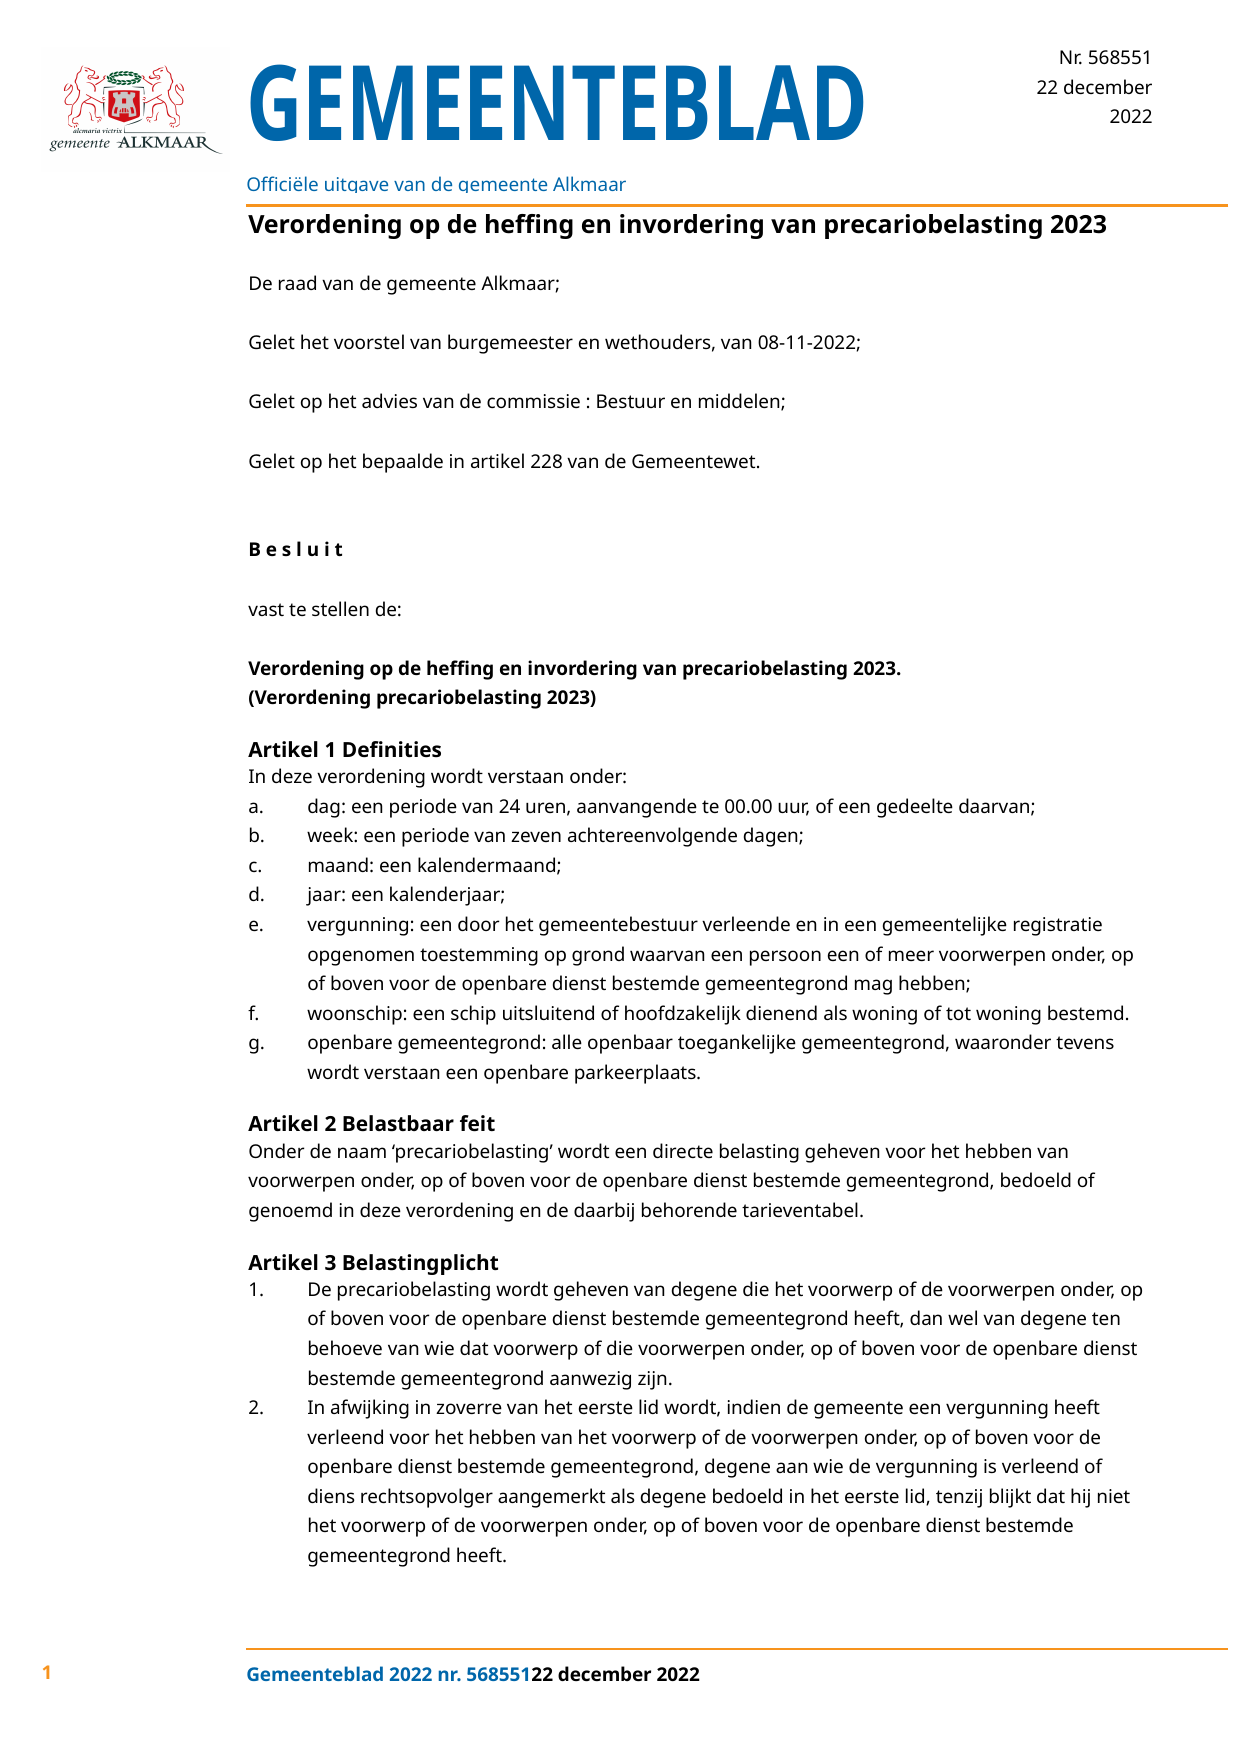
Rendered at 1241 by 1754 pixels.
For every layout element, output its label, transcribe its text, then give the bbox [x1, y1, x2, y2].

picture [41, 47, 231, 172]
list jaar: een kalenderjaar; [248, 882, 1152, 907]
text Artikel 2 Belastbaar feit [248, 1109, 1152, 1138]
text De raad van de gemeente Alkmaar; [248, 270, 1152, 296]
text Onder de naam ‘precariobelasting’ wordt een directe belasting geheven voor het hebben van voorwerpen onder, op of boven voor de openbare dienst bestemde gemeentegrond, bedoeld of genoemd in deze verordening en de daarbij behorende tarieventabel. [248, 1138, 1152, 1223]
list openbare gemeentegrond: alle openbaar toegankelijke gemeentegrond, waaronder tevens wordt verstaan een openbare parkeerplaats. [248, 1029, 1152, 1085]
text Gelet op het advies van de commissie : Bestuur en middelen; [248, 389, 1152, 414]
text In deze verordening wordt verstaan onder: [248, 763, 1152, 789]
text Artikel 1 Definities [248, 735, 1152, 763]
text Verordening op de heffing en invordering van precariobelasting 2023. [248, 655, 1152, 681]
text Artikel 3 Belastingplicht [248, 1248, 1152, 1276]
list woonschip: een schip uitsluitend of hoofdzakelijk dienend als woning of tot woning bestemd. [248, 1000, 1152, 1026]
text Gelet op het bepaalde in artikel 228 van de Gemeentewet. [248, 448, 1152, 473]
list vergunning: een door het gemeentebestuur verleende en in een gemeentelijke registratie opgenomen toestemming op grond waarvan een persoon een of meer voorwerpen onder, op of boven voor de openbare dienst bestemde gemeentegrond mag hebben; [248, 911, 1152, 996]
text B e s l u i t [248, 537, 1152, 562]
list week: een periode van zeven achtereenvolgende dagen; [248, 822, 1152, 848]
list dag: een periode van 24 uren, aanvangende te 00.00 uur, of een gedeelte daarvan; [248, 793, 1152, 819]
text Verordening op de heffing en invordering van precariobelasting 2023 [248, 207, 1152, 241]
text (Verordening precariobelasting 2023) [248, 684, 1152, 710]
text vast te stellen de: [248, 596, 1152, 621]
list maand: een kalendermaand; [248, 852, 1152, 878]
list De precariobelasting wordt geheven van degene die het voorwerp of de voorwerpen onder, op of boven voor de openbare dienst bestemde gemeentegrond heeft, dan wel van degene ten behoeve van wie dat voorwerp of die voorwerpen onder, op of boven voor de openbare dienst bestemde gemeentegrond aanwezig zijn. [248, 1276, 1152, 1391]
text Gelet het voorstel van burgemeester en wethouders, van 08-11-2022; [248, 329, 1152, 355]
list In afwijking in zoverre van het eerste lid wordt, indien de gemeente een vergunning heeft verleend voor het hebben van het voorwerp of de voorwerpen onder, op of boven voor de openbare dienst bestemde gemeentegrond, degene aan wie de vergunning is verleend of diens rechtsopvolger aangemerkt als degene bedoeld in het eerste lid, tenzij blijkt dat hij niet het voorwerp of de voorwerpen onder, op of boven voor de openbare dienst bestemde gemeentegrond heeft. [248, 1394, 1152, 1568]
